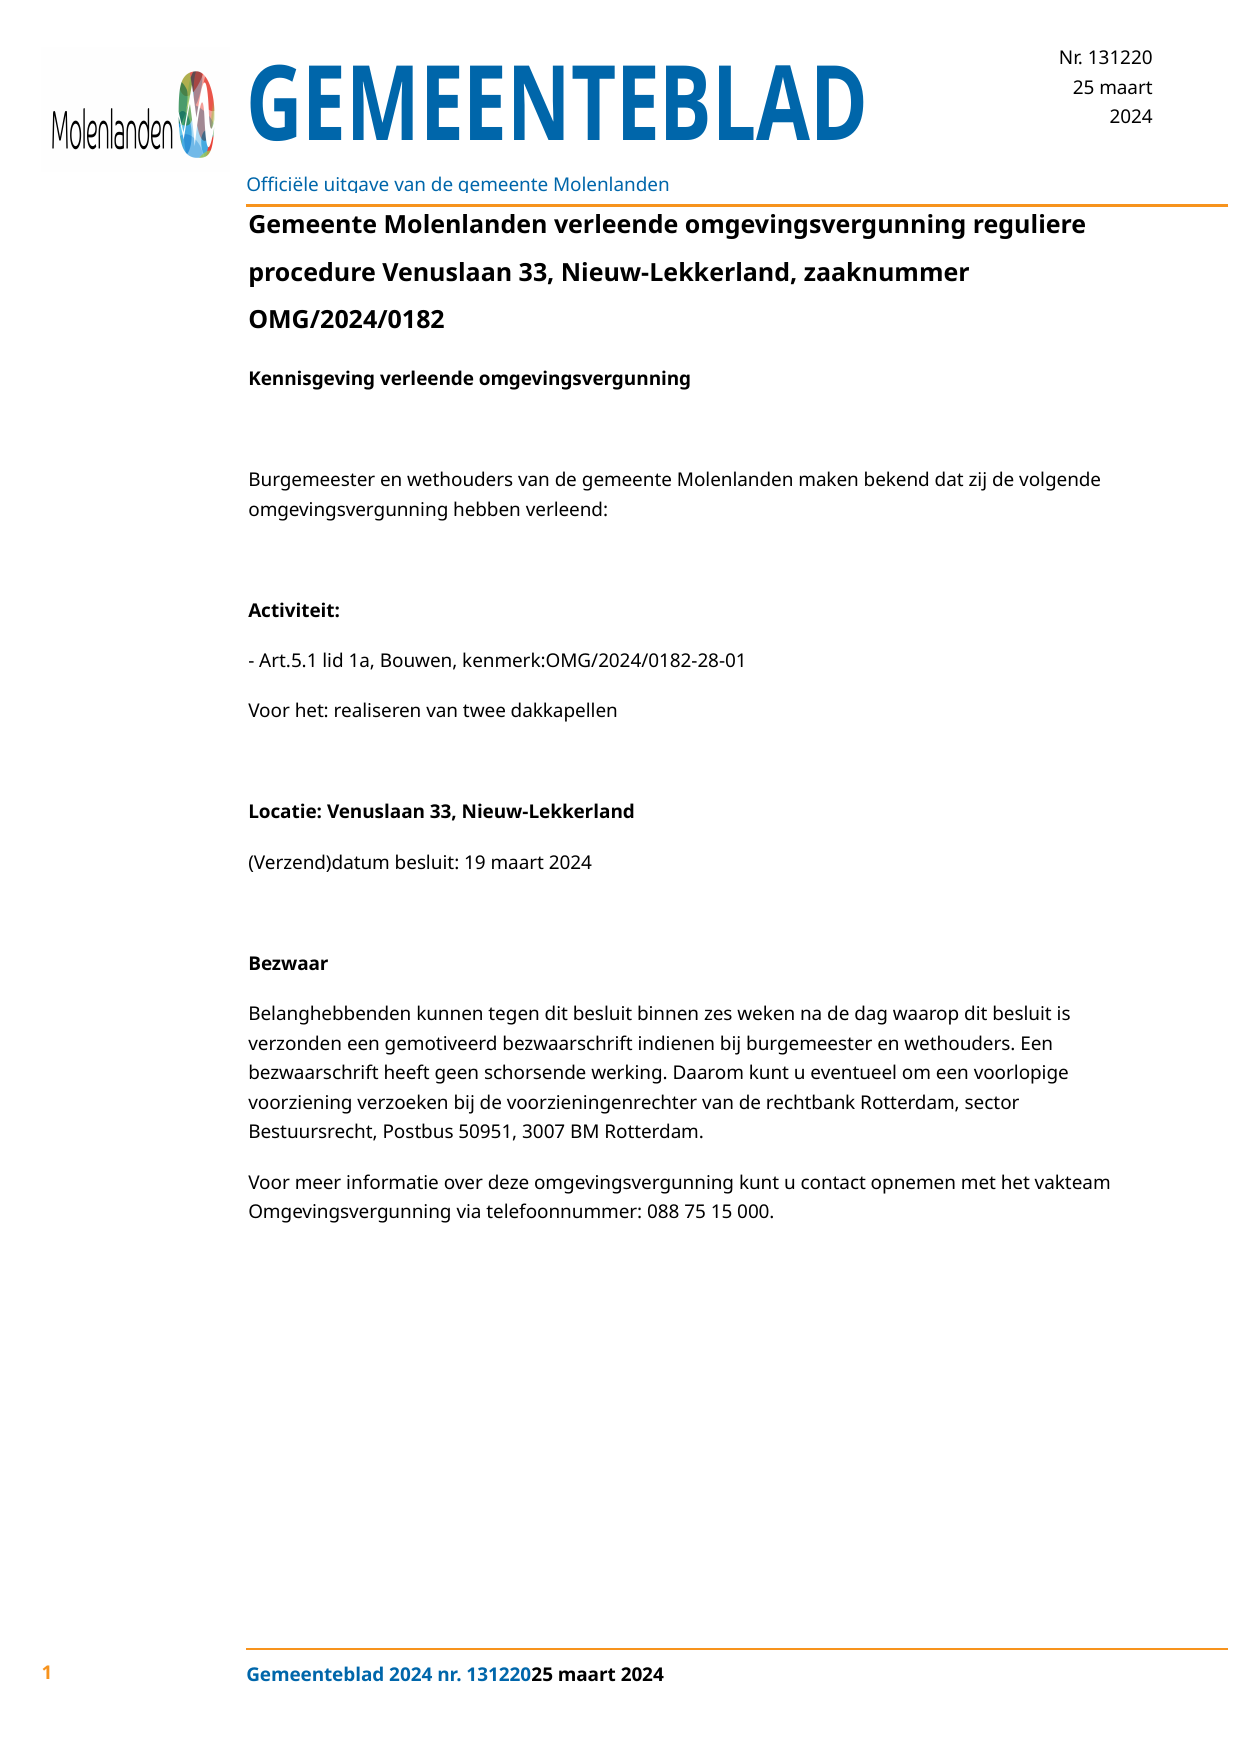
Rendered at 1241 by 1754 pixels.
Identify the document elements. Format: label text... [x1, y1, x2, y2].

text Bezwaar [248, 950, 1152, 975]
text Voor meer informatie over deze omgevingsvergunning kunt u contact opnemen met het vakteam Omgevingsvergunning via telefoonnummer: 088 75 15 000. [248, 1169, 1152, 1224]
text Kennisgeving verleende omgevingsvergunning [248, 366, 1152, 391]
text Activiteit: [248, 597, 1152, 622]
text Gemeente Molenlanden verleende omgevingsvergunning reguliere procedure Venuslaan 33, Nieuw-Lekkerland, zaaknummer OMG/2024/0182 [248, 207, 1152, 336]
text Locatie: Venuslaan 33, Nieuw-Lekkerland [248, 798, 1152, 824]
text (Verzend)datum besluit: 19 maart 2024 [248, 849, 1152, 874]
text Burgemeester en wethouders van de gemeente Molenlanden maken bekend dat zij de volgende omgevingsvergunning hebben verleend: [248, 466, 1152, 522]
text - Art.5.1 lid 1a, Bouwen, kenmerk:OMG/2024/0182-28-01 [248, 647, 1152, 673]
text Voor het: realiseren van twee dakkapellen [248, 698, 1152, 723]
picture [41, 47, 231, 172]
text Belanghebbenden kunnen tegen dit besluit binnen zes weken na de dag waarop dit besluit is verzonden een gemotiveerd bezwaarschrift indienen bij burgemeester en wethouders. Een bezwaarschrift heeft geen schorsende werking. Daarom kunt u eventueel om een voorlopige voorziening verzoeken bij de voorzieningenrechter van de rechtbank Rotterdam, sector Bestuursrecht, Postbus 50951, 3007 BM Rotterdam. [248, 1000, 1152, 1144]
